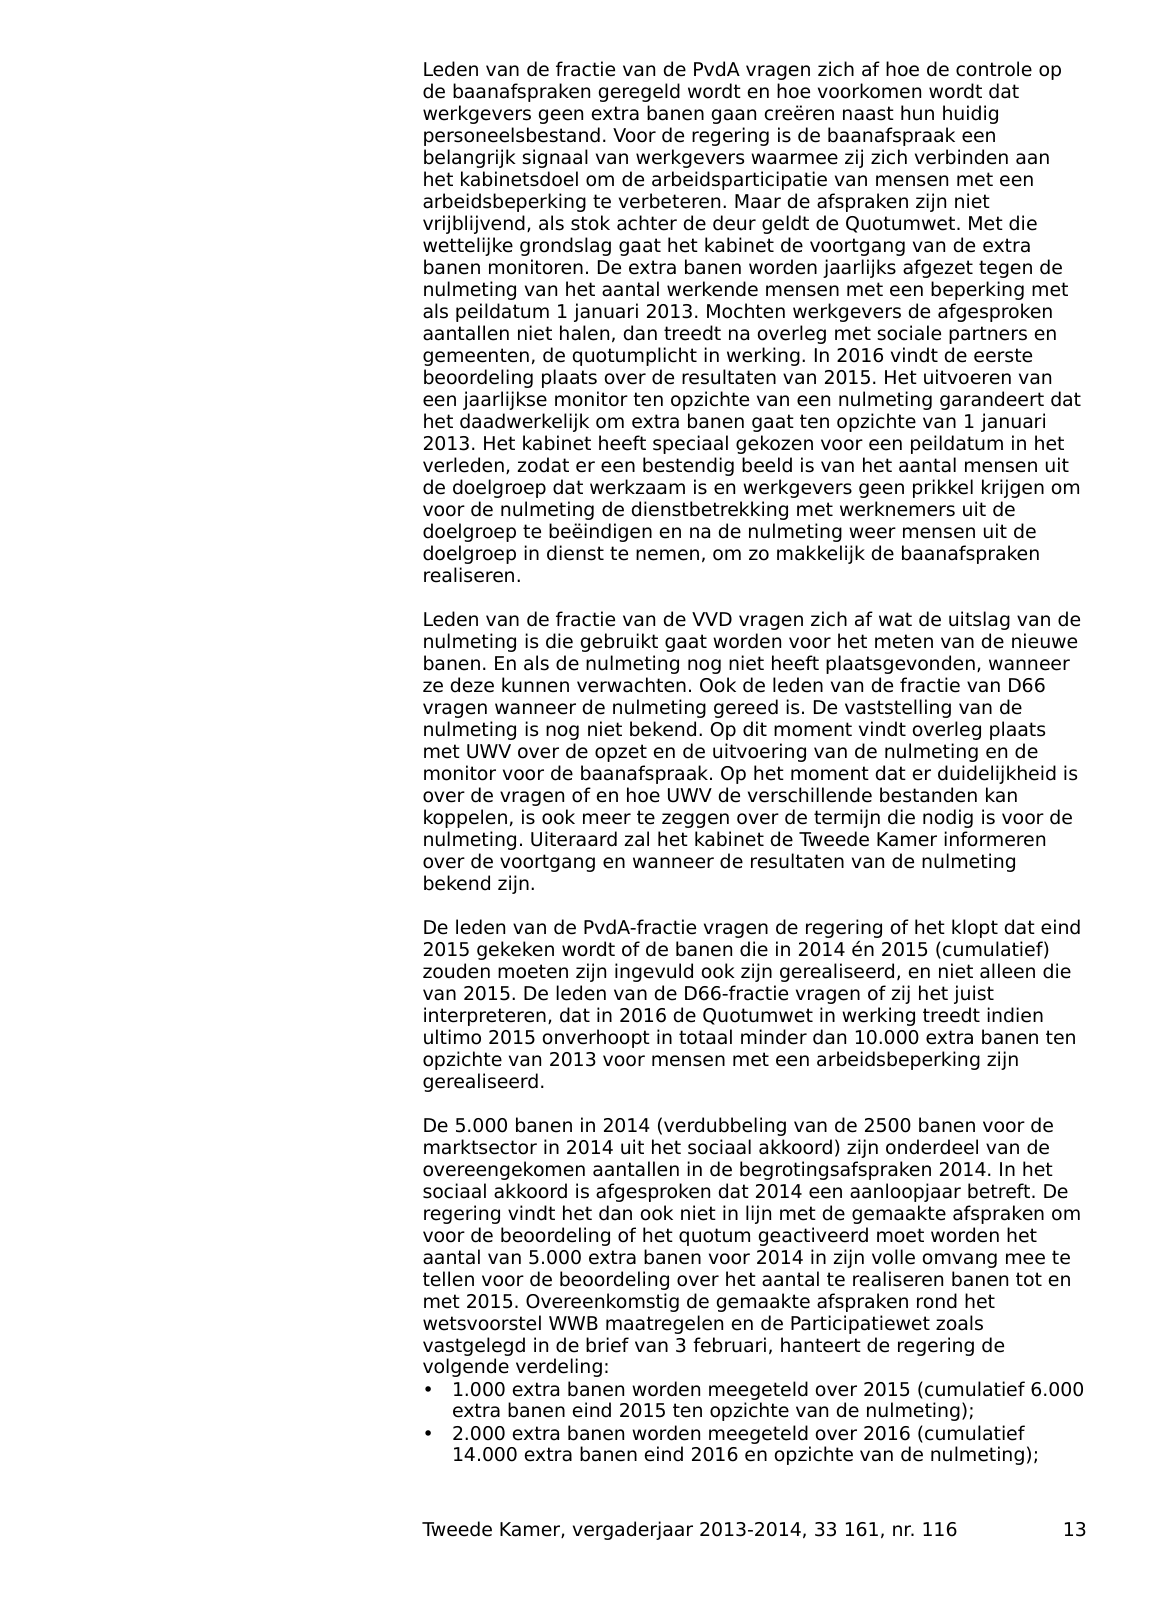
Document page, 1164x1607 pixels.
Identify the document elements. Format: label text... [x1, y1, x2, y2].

text De 5.000 banen in 2014 (verdubbeling van de 2500 banen voor de marktsector in 2014 uit het sociaal akkoord) zijn onderdeel van de overeengekomen aantallen in de begrotingsafspraken 2014. In het sociaal akkoord is afgesproken dat 2014 een aanloopjaar betreft. De regering vindt het dan ook niet in lijn met de gemaakte afspraken om voor de beoordeling of het quotum geactiveerd moet worden het aantal van 5.000 extra banen voor 2014 in zijn volle omvang mee te tellen voor de beoordeling over het aantal te realiseren banen tot en met 2015. Overeenkomstig de gemaakte afspraken rond het wetsvoorstel WWB maatregelen en de Participatiewet zoals vastgelegd in de brief van 3 februari, hanteert de regering de volgende verdeling: [422, 1115, 1087, 1378]
text Leden van de fractie van de VVD vragen zich af wat de uitslag van de nulmeting is die gebruikt gaat worden voor het meten van de nieuwe banen. En als de nulmeting nog niet heeft plaatsgevonden, wanneer ze deze kunnen verwachten. Ook de leden van de fractie van D66 vragen wanneer de nulmeting gereed is. De vaststelling van de nulmeting is nog niet bekend. Op dit moment vindt overleg plaats met UWV over de opzet en de uitvoering van de nulmeting en de monitor voor de baanafspraak. Op het moment dat er duidelijkheid is over de vragen of en hoe UWV de verschillende bestanden kan koppelen, is ook meer te zeggen over de termijn die nodig is voor de nulmeting. Uiteraard zal het kabinet de Tweede Kamer informeren over de voortgang en wanneer de resultaten van de nulmeting bekend zijn. [422, 609, 1087, 894]
text • 2.000 extra banen worden meegeteld over 2016 (cumulatief 14.000 extra banen eind 2016 en opzichte van de nulmeting); [422, 1422, 1087, 1466]
text • 1.000 extra banen worden meegeteld over 2015 (cumulatief 6.000 extra banen eind 2015 ten opzichte van de nulmeting); [422, 1378, 1087, 1422]
text De leden van de PvdA-fractie vragen de regering of het klopt dat eind 2015 gekeken wordt of de banen die in 2014 én 2015 (cumulatief) zouden moeten zijn ingevuld ook zijn gerealiseerd, en niet alleen die van 2015. De leden van de D66-fractie vragen of zij het juist interpreteren, dat in 2016 de Quotumwet in werking treedt indien ultimo 2015 onverhoopt in totaal minder dan 10.000 extra banen ten opzichte van 2013 voor mensen met een arbeidsbeperking zijn gerealiseerd. [422, 917, 1087, 1092]
text Leden van de fractie van de PvdA vragen zich af hoe de controle op de baanafspraken geregeld wordt en hoe voorkomen wordt dat werkgevers geen extra banen gaan creëren naast hun huidig personeelsbestand. Voor de regering is de baanafspraak een belangrijk signaal van werkgevers waarmee zij zich verbinden aan het kabinetsdoel om de arbeidsparticipatie van mensen met een arbeidsbeperking te verbeteren. Maar de afspraken zijn niet vrijblijvend, als stok achter de deur geldt de Quotumwet. Met die wettelijke grondslag gaat het kabinet de voortgang van de extra banen monitoren. De extra banen worden jaarlijks afgezet tegen de nulmeting van het aantal werkende mensen met een beperking met als peildatum 1 januari 2013. Mochten werkgevers de afgesproken aantallen niet halen, dan treedt na overleg met sociale partners en gemeenten, de quotumplicht in werking. In 2016 vindt de eerste beoordeling plaats over de resultaten van 2015. Het uitvoeren van een jaarlijkse monitor ten opzichte van een nulmeting garandeert dat het daadwerkelijk om extra banen gaat ten opzichte van 1 januari 2013. Het kabinet heeft speciaal gekozen voor een peildatum in het verleden, zodat er een bestendig beeld is van het aantal mensen uit de doelgroep dat werkzaam is en werkgevers geen prikkel krijgen om voor de nulmeting de dienstbetrekking met werknemers uit de doelgroep te beëindigen en na de nulmeting weer mensen uit de doelgroep in dienst te nemen, om zo makkelijk de baanafspraken realiseren. [422, 59, 1087, 587]
